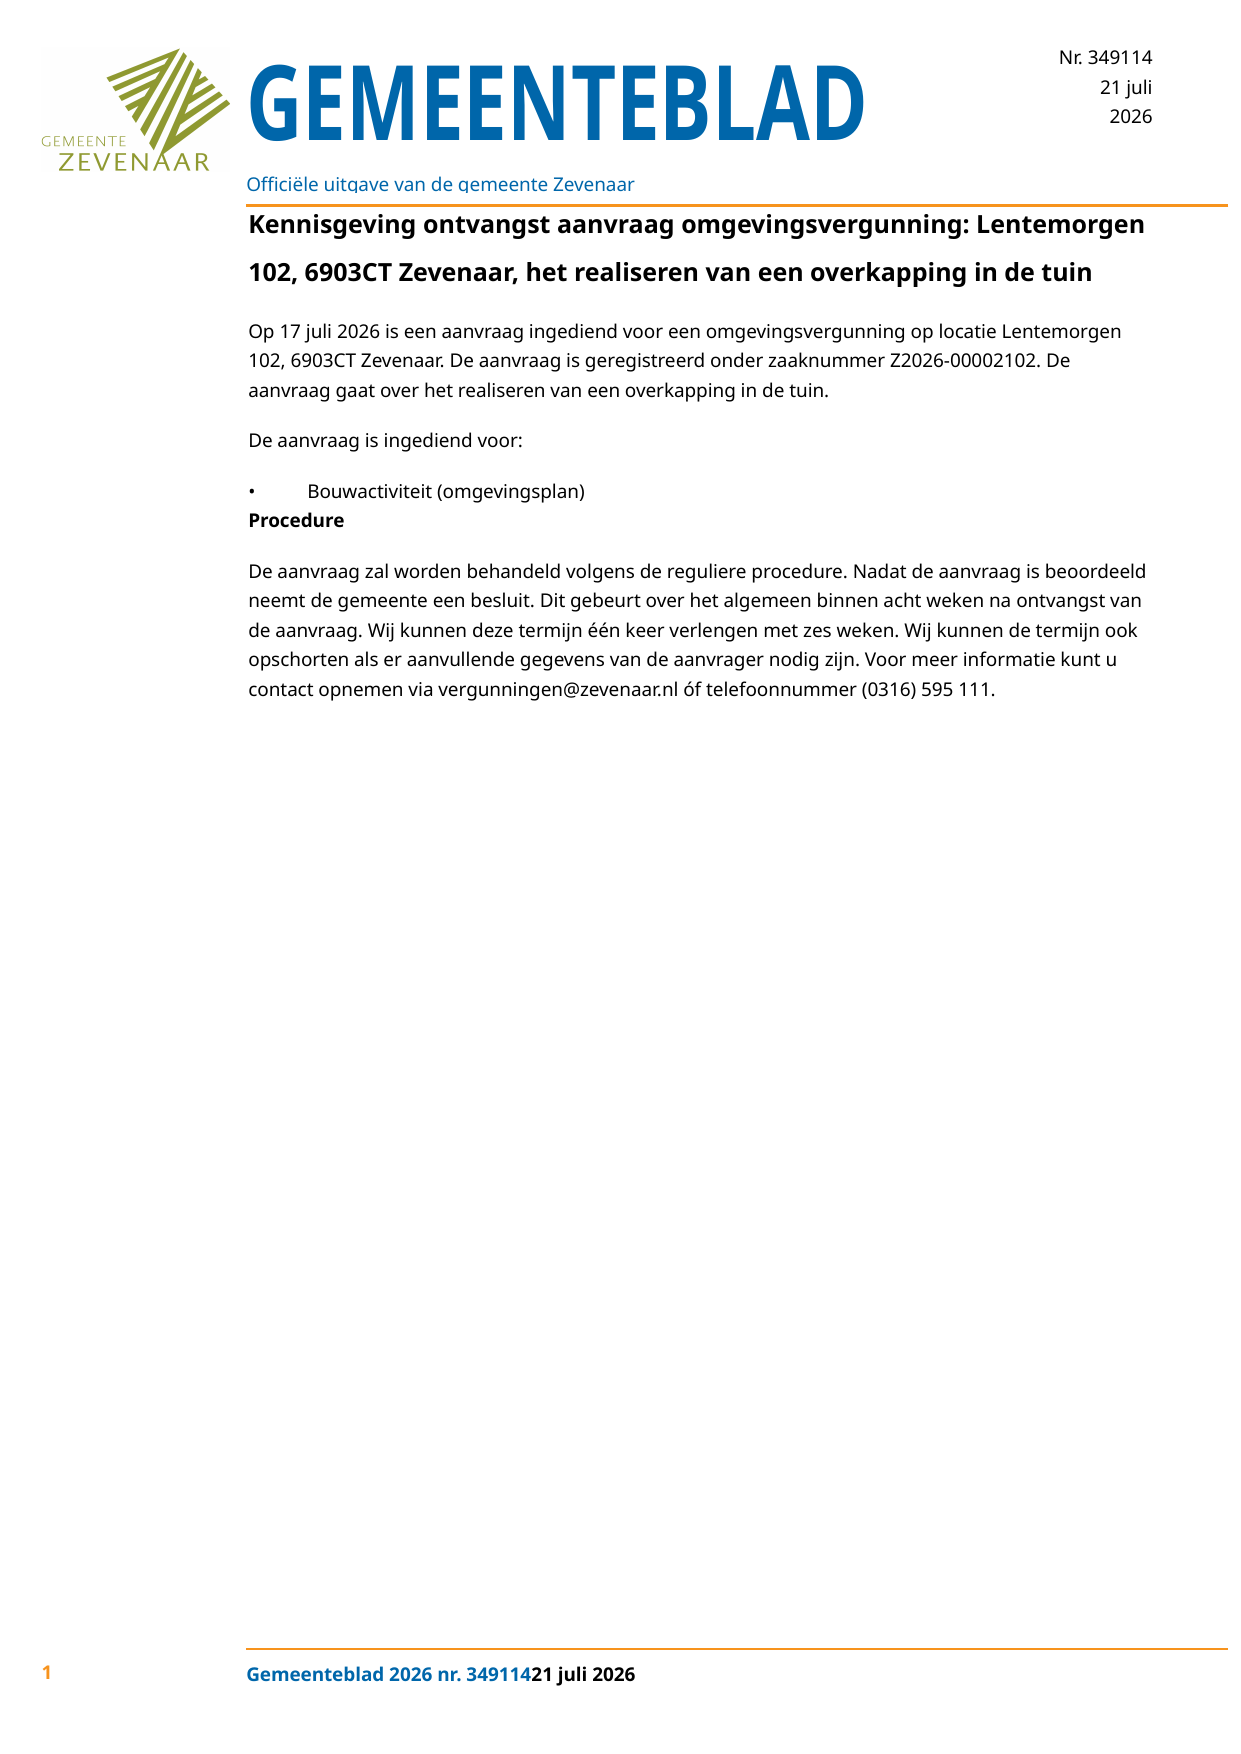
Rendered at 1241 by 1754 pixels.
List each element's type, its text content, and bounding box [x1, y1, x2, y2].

text De aanvraag is ingediend voor: [248, 427, 1152, 453]
text Procedure [248, 507, 1152, 533]
text De aanvraag zal worden behandeld volgens de reguliere procedure. Nadat de aanvraag is beoordeeld neemt de gemeente een besluit. Dit gebeurt over het algemeen binnen acht weken na ontvangst van de aanvraag. Wij kunnen deze termijn één keer verlengen met zes weken. Wij kunnen de termijn ook opschorten als er aanvullende gegevens van de aanvrager nodig zijn. Voor meer informatie kunt u contact opnemen via vergunningen@zevenaar.nl óf telefoonnummer (0316) 595 111. [248, 558, 1152, 702]
picture [41, 47, 231, 172]
text Kennisgeving ontvangst aanvraag omgevingsvergunning: Lentemorgen 102, 6903CT Zevenaar, het realiseren van een overkapping in de tuin [248, 207, 1152, 288]
list Bouwactiviteit (omgevingsplan) [248, 478, 1152, 504]
text Op 17 juli 2026 is een aanvraag ingediend voor een omgevingsvergunning op locatie Lentemorgen 102, 6903CT Zevenaar. De aanvraag is geregistreerd onder zaaknummer Z2026-00002102. De aanvraag gaat over het realiseren van een overkapping in de tuin. [248, 318, 1152, 403]
